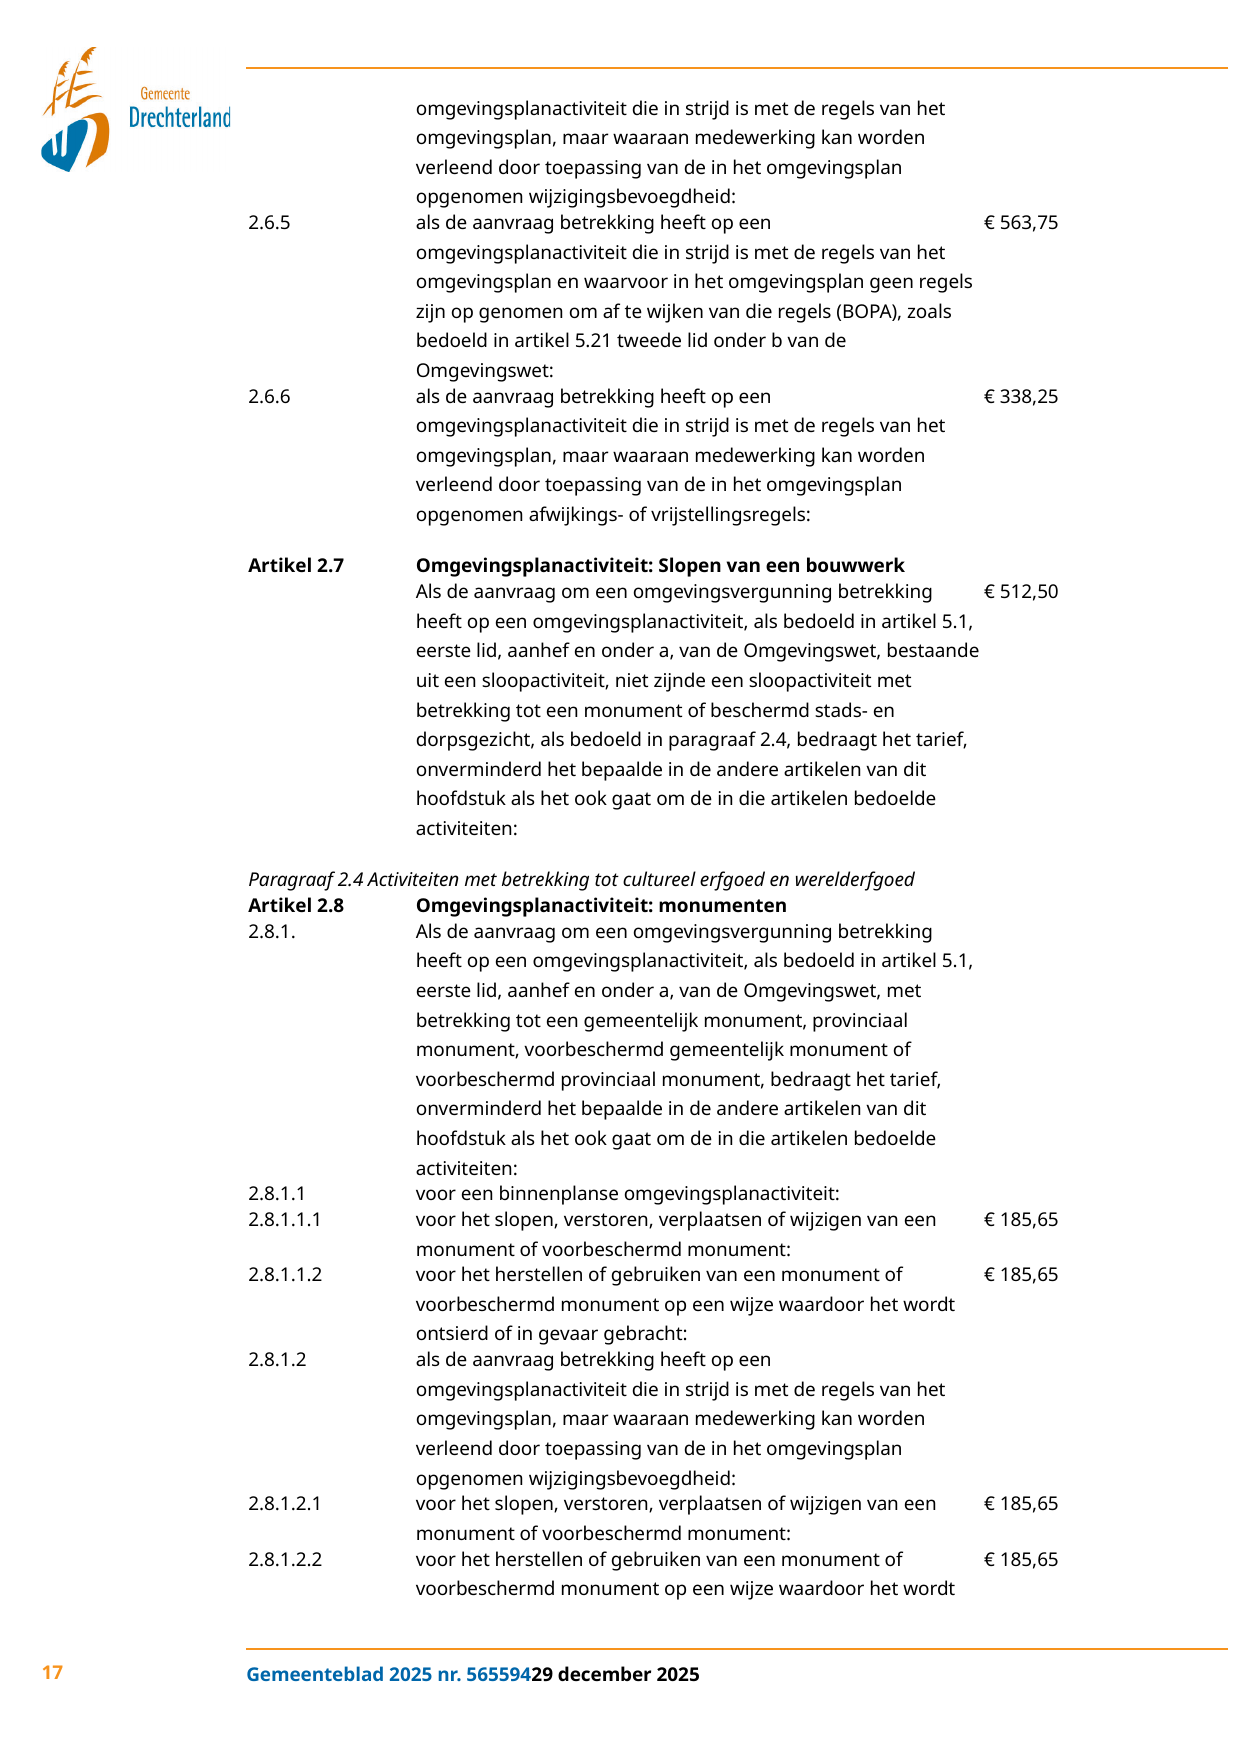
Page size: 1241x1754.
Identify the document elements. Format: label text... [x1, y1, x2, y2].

table_cell als de aanvraag betrekking heeft op een omgevingsplanactiviteit die in strijd is met de regels van het omgevingsplan en waarvoor in het omgevingsplan geen regels zijn op genomen om af te wijken van die regels (BOPA), zoals bedoeld in artikel 5.21 tweede lid onder b van de Omgevingswet: [416, 209, 984, 383]
table_cell 2.8.1.2 [248, 1346, 416, 1490]
table_cell Artikel 2.7 [248, 553, 416, 578]
table_cell € 185,65 [984, 1261, 1152, 1346]
table_cell 2.8.1.1 [248, 1180, 416, 1206]
table_cell [984, 918, 1152, 1180]
table_cell [984, 841, 1152, 867]
table_cell 2.8.1.1.2 [248, 1261, 416, 1346]
table_cell voor een binnenplanse omgevingsplanactiviteit: [416, 1180, 984, 1206]
table_cell 2.8.1.1.1 [248, 1206, 416, 1261]
table_cell 2.8.1. [248, 918, 416, 1180]
table_cell als de aanvraag betrekking heeft op een omgevingsplanactiviteit die in strijd is met de regels van het omgevingsplan, maar waaraan medewerking kan worden verleend door toepassing van de in het omgevingsplan opgenomen afwijkings- of vrijstellingsregels: [416, 383, 984, 527]
table_cell 2.6.5 [248, 209, 416, 383]
table_cell € 512,50 [984, 579, 1152, 841]
table_cell [984, 892, 1152, 918]
table_cell [416, 841, 984, 867]
table_cell [984, 1346, 1152, 1490]
picture [41, 47, 231, 172]
table_cell voor het herstellen of gebruiken van een monument of voorbeschermd monument op een wijze waardoor het wordt [416, 1546, 984, 1601]
table_cell [248, 841, 416, 867]
table_cell Paragraaf 2.4 Activiteiten met betrekking tot cultureel erfgoed en werelderfgoed [248, 867, 984, 892]
table_cell [984, 553, 1152, 578]
table_cell 2.8.1.2.1 [248, 1490, 416, 1546]
table_cell 2.6.6 [248, 383, 416, 527]
picture [226, 115, 231, 124]
table_cell 2.8.1.2.2 [248, 1546, 416, 1601]
table_cell Als de aanvraag om een omgevingsvergunning betrekking heeft op een omgevingsplanactiviteit, als bedoeld in artikel 5.1, eerste lid, aanhef en onder a, van de Omgevingswet, bestaande uit een sloopactiviteit, niet zijnde een sloopactiviteit met betrekking tot een monument of beschermd stads- en dorpsgezicht, als bedoeld in paragraaf 2.4, bedraagt het tarief, onverminderd het bepaalde in de andere artikelen van dit hoofdstuk als het ook gaat om de in die artikelen bedoelde activiteiten: [416, 579, 984, 841]
table_cell [416, 527, 984, 553]
table_cell [984, 95, 1152, 209]
table_cell € 185,65 [984, 1490, 1152, 1546]
table_cell [248, 579, 416, 841]
picture [41, 158, 64, 172]
table_cell € 185,65 [984, 1206, 1152, 1261]
table_cell € 563,75 [984, 209, 1152, 383]
table_cell € 185,65 [984, 1546, 1152, 1601]
table_cell Als de aanvraag om een omgevingsvergunning betrekking heeft op een omgevingsplanactiviteit, als bedoeld in artikel 5.1, eerste lid, aanhef en onder a, van de Omgevingswet, met betrekking tot een gemeentelijk monument, provinciaal monument, voorbeschermd gemeentelijk monument of voorbeschermd provinciaal monument, bedraagt het tarief, onverminderd het bepaalde in de andere artikelen van dit hoofdstuk als het ook gaat om de in die artikelen bedoelde activiteiten: [416, 918, 984, 1180]
table_cell als de aanvraag betrekking heeft op een omgevingsplanactiviteit die in strijd is met de regels van het omgevingsplan, maar waaraan medewerking kan worden verleend door toepassing van de in het omgevingsplan opgenomen wijzigingsbevoegdheid: [416, 1346, 984, 1490]
table_cell [984, 867, 1152, 892]
table_cell Artikel 2.8 [248, 892, 416, 918]
table_cell € 338,25 [984, 383, 1152, 527]
table_cell [248, 95, 416, 209]
table_cell [984, 1180, 1152, 1206]
table_cell Omgevingsplanactiviteit: Slopen van een bouwwerk [416, 553, 984, 578]
table_cell voor het slopen, verstoren, verplaatsen of wijzigen van een monument of voorbeschermd monument: [416, 1206, 984, 1261]
table_cell omgevingsplanactiviteit die in strijd is met de regels van het omgevingsplan, maar waaraan medewerking kan worden verleend door toepassing van de in het omgevingsplan opgenomen wijzigingsbevoegdheid: [416, 95, 984, 209]
table_cell voor het herstellen of gebruiken van een monument of voorbeschermd monument op een wijze waardoor het wordt ontsierd of in gevaar gebracht: [416, 1261, 984, 1346]
table_cell Omgevingsplanactiviteit: monumenten [416, 892, 984, 918]
table_cell [248, 527, 416, 553]
table_cell [984, 527, 1152, 553]
table_cell voor het slopen, verstoren, verplaatsen of wijzigen van een monument of voorbeschermd monument: [416, 1490, 984, 1546]
